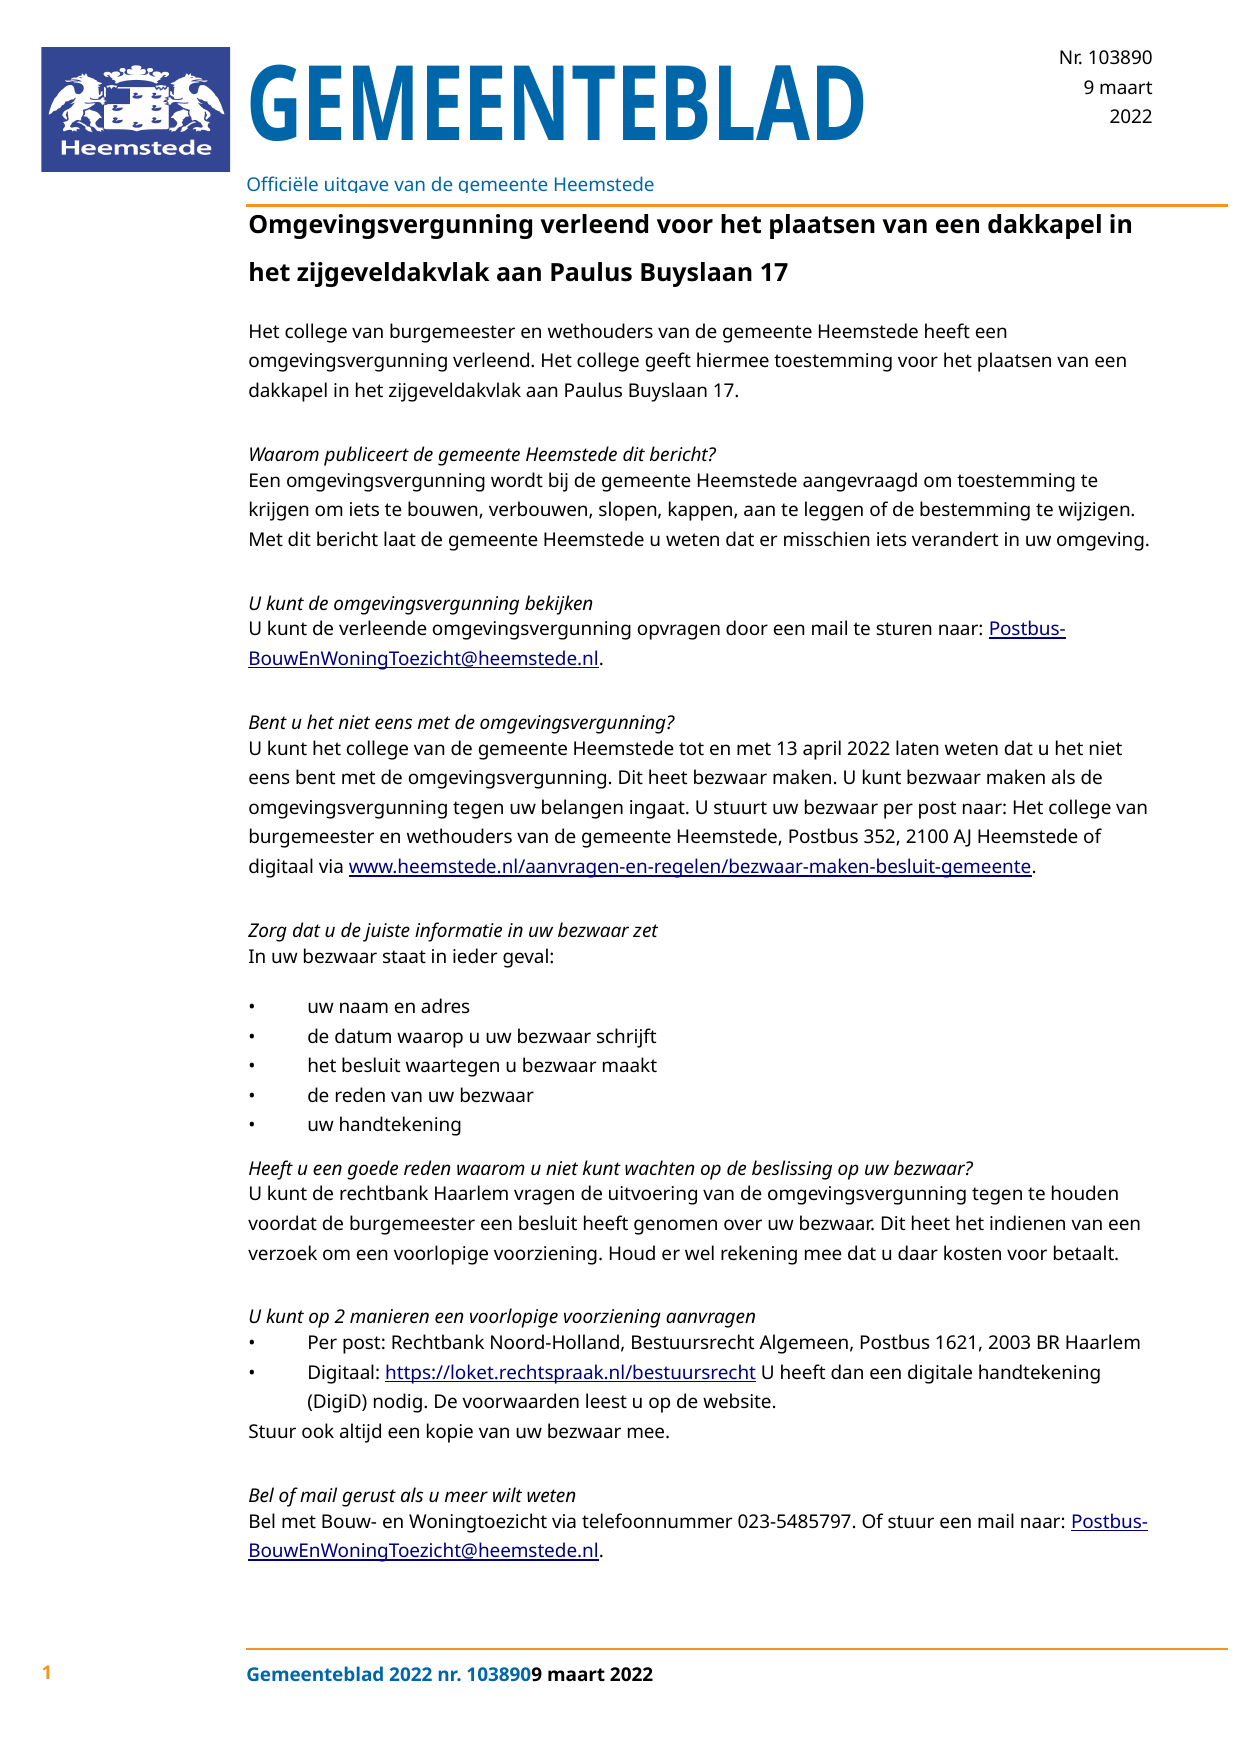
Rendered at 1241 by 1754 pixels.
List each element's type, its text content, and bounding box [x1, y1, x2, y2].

text Stuur ook altijd een kopie van uw bezwaar mee. [248, 1418, 1152, 1444]
list de datum waarop u uw bezwaar schrijft [248, 1023, 1152, 1049]
text Het college van burgemeester en wethouders van de gemeente Heemstede heeft een omgevingsvergunning verleend. Het college geeft hiermee toestemming voor het plaatsen van een dakkapel in het zijgeveldakvlak aan Paulus Buyslaan 17. [248, 318, 1152, 403]
text Bent u het niet eens met de omgevingsvergunning? [248, 709, 1152, 735]
text U kunt het college van de gemeente Heemstede tot en met 13 april 2022 laten weten dat u het niet eens bent met de omgevingsvergunning. Dit heet bezwaar maken. U kunt bezwaar maken als de omgevingsvergunning tegen uw belangen ingaat. U stuurt uw bezwaar per post naar: Het college van burgemeester en wethouders van de gemeente Heemstede, Postbus 352, 2100 AJ Heemstede of digitaal via www.heemstede.nl/aanvragen-en-regelen/bezwaar-maken-besluit-gemeente. [248, 735, 1152, 879]
picture [41, 47, 231, 172]
text U kunt de omgevingsvergunning bekijken [248, 590, 1152, 616]
text Waarom publiceert de gemeente Heemstede dit bericht? [248, 441, 1152, 467]
text In uw bezwaar staat in ieder geval: [248, 943, 1152, 969]
list Digitaal: https://loket.rechtspraak.nl/bestuursrecht U heeft dan een digitale handtekening (DigiD) nodig. De voorwaarden leest u op de website. [248, 1359, 1152, 1414]
text U kunt de verleende omgevingsvergunning opvragen door een mail te sturen naar: Postbus-BouwEnWoningToezicht@heemstede.nl. [248, 616, 1152, 671]
text Heeft u een goede reden waarom u niet kunt wachten op de beslissing op uw bezwaar? [248, 1155, 1152, 1181]
list uw handtekening [248, 1112, 1152, 1137]
text U kunt de rechtbank Haarlem vragen de uitvoering van de omgevingsvergunning tegen te houden voordat de burgemeester een besluit heeft genomen over uw bezwaar. Dit heet het indienen van een verzoek om een voorlopige voorziening. Houd er wel rekening mee dat u daar kosten voor betaalt. [248, 1181, 1152, 1265]
text Omgevingsvergunning verleend voor het plaatsen van een dakkapel in het zijgeveldakvlak aan Paulus Buyslaan 17 [248, 207, 1152, 288]
text Bel met Bouw- en Woningtoezicht via telefoonnummer 023-5485797. Of stuur een mail naar: Postbus-BouwEnWoningToezicht@heemstede.nl. [248, 1508, 1152, 1563]
list uw naam en adres [248, 993, 1152, 1019]
list de reden van uw bezwaar [248, 1082, 1152, 1108]
text U kunt op 2 manieren een voorlopige voorziening aanvragen [248, 1304, 1152, 1329]
text Bel of mail gerust als u meer wilt weten [248, 1482, 1152, 1508]
list het besluit waartegen u bezwaar maakt [248, 1052, 1152, 1078]
text Een omgevingsvergunning wordt bij de gemeente Heemstede aangevraagd om toestemming te krijgen om iets te bouwen, verbouwen, slopen, kappen, aan te leggen of de bestemming te wijzigen. Met dit bericht laat de gemeente Heemstede u weten dat er misschien iets verandert in uw omgeving. [248, 467, 1152, 552]
list Per post: Rechtbank Noord-Holland, Bestuursrecht Algemeen, Postbus 1621, 2003 BR Haarlem [248, 1329, 1152, 1355]
text Zorg dat u de juiste informatie in uw bezwaar zet [248, 917, 1152, 943]
